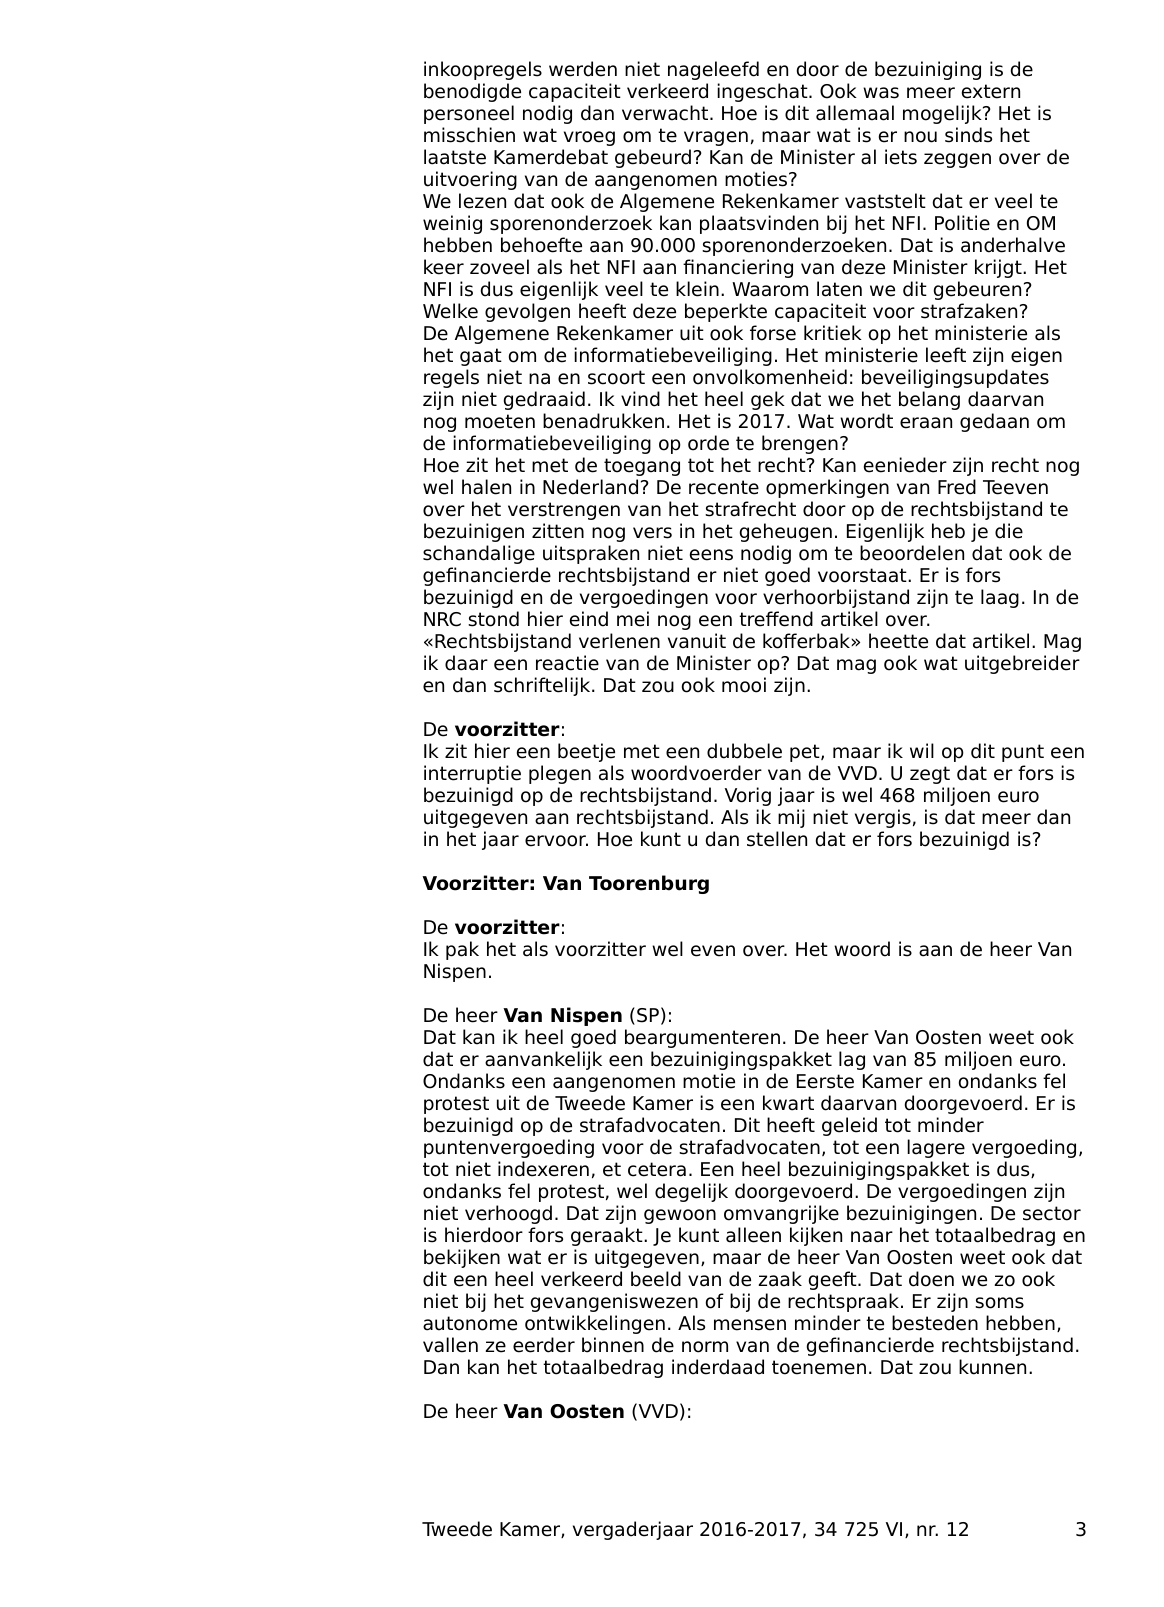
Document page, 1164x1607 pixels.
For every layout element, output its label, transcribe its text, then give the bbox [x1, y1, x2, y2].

text inkoopregels werden niet nageleefd en door de bezuiniging is de benodigde capaciteit verkeerd ingeschat. Ook was meer extern personeel nodig dan verwacht. Hoe is dit allemaal mogelijk? Het is misschien wat vroeg om te vragen, maar wat is er nou sinds het laatste Kamerdebat gebeurd? Kan de Minister al iets zeggen over de uitvoering van de aangenomen moties? [422, 59, 1087, 191]
text De heer Van Nispen (SP): [422, 1005, 1087, 1027]
text De Algemene Rekenkamer uit ook forse kritiek op het ministerie als het gaat om de informatiebeveiliging. Het ministerie leeft zijn eigen regels niet na en scoort een onvolkomenheid: beveiligingsupdates zijn niet gedraaid. Ik vind het heel gek dat we het belang daarvan nog moeten benadrukken. Het is 2017. Wat wordt eraan gedaan om de informatiebeveiliging op orde te brengen? [422, 323, 1087, 455]
text Ik zit hier een beetje met een dubbele pet, maar ik wil op dit punt een interruptie plegen als woordvoerder van de VVD. U zegt dat er fors is bezuinigd op de rechtsbijstand. Vorig jaar is wel 468 miljoen euro uitgegeven aan rechtsbijstand. Als ik mij niet vergis, is dat meer dan in het jaar ervoor. Hoe kunt u dan stellen dat er fors bezuinigd is? [422, 741, 1087, 851]
text De voorzitter: [422, 719, 1087, 741]
text De voorzitter: [422, 917, 1087, 939]
text Ik pak het als voorzitter wel even over. Het woord is aan de heer Van Nispen. [422, 939, 1087, 983]
text Dat kan ik heel goed beargumenteren. De heer Van Oosten weet ook dat er aanvankelijk een bezuinigingspakket lag van 85 miljoen euro. Ondanks een aangenomen motie in de Eerste Kamer en ondanks fel protest uit de Tweede Kamer is een kwart daarvan doorgevoerd. Er is bezuinigd op de strafadvocaten. Dit heeft geleid tot minder puntenvergoeding voor de strafadvocaten, tot een lagere vergoeding, tot niet indexeren, et cetera. Een heel bezuinigingspakket is dus, ondanks fel protest, wel degelijk doorgevoerd. De vergoedingen zijn niet verhoogd. Dat zijn gewoon omvangrijke bezuinigingen. De sector is hierdoor fors geraakt. Je kunt alleen kijken naar het totaalbedrag en bekijken wat er is uitgegeven, maar de heer Van Oosten weet ook dat dit een heel verkeerd beeld van de zaak geeft. Dat doen we zo ook niet bij het gevangeniswezen of bij de rechtspraak. Er zijn soms autonome ontwikkelingen. Als mensen minder te besteden hebben, vallen ze eerder binnen de norm van de gefinancierde rechtsbijstand. Dan kan het totaalbedrag inderdaad toenemen. Dat zou kunnen. [422, 1027, 1087, 1379]
text Hoe zit het met de toegang tot het recht? Kan eenieder zijn recht nog wel halen in Nederland? De recente opmerkingen van Fred Teeven over het verstrengen van het strafrecht door op de rechtsbijstand te bezuinigen zitten nog vers in het geheugen. Eigenlijk heb je die schandalige uitspraken niet eens nodig om te beoordelen dat ook de gefinancierde rechtsbijstand er niet goed voorstaat. Er is fors bezuinigd en de vergoedingen voor verhoorbijstand zijn te laag. In de NRC stond hier eind mei nog een treffend artikel over. «Rechtsbijstand verlenen vanuit de kofferbak» heette dat artikel. Mag ik daar een reactie van de Minister op? Dat mag ook wat uitgebreider en dan schriftelijk. Dat zou ook mooi zijn. [422, 455, 1087, 696]
subtitle Voorzitter: Van Toorenburg [422, 873, 1087, 895]
text De heer Van Oosten (VVD): [422, 1401, 1087, 1423]
text We lezen dat ook de Algemene Rekenkamer vaststelt dat er veel te weinig sporenonderzoek kan plaatsvinden bij het NFI. Politie en OM hebben behoefte aan 90.000 sporenonderzoeken. Dat is anderhalve keer zoveel als het NFI aan financiering van deze Minister krijgt. Het NFI is dus eigenlijk veel te klein. Waarom laten we dit gebeuren? Welke gevolgen heeft deze beperkte capaciteit voor strafzaken? [422, 191, 1087, 323]
